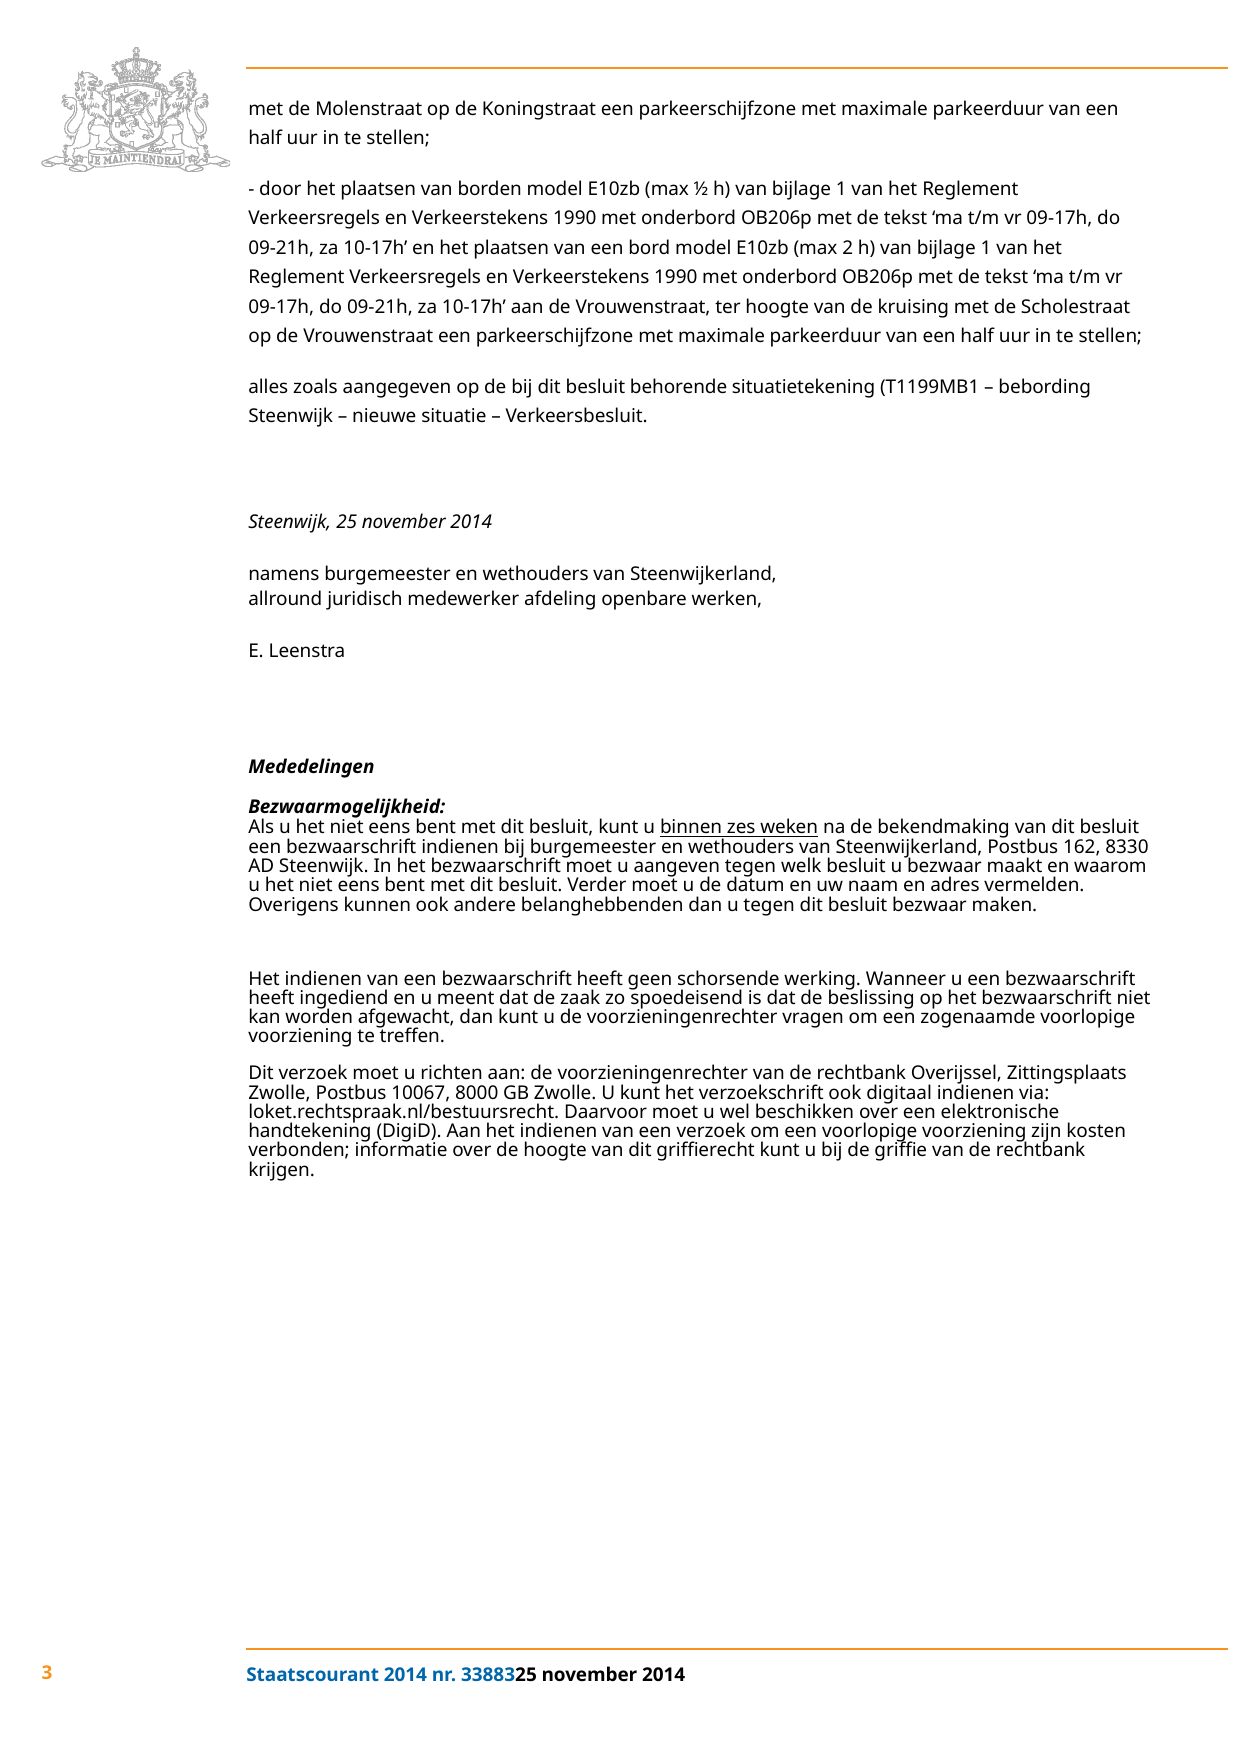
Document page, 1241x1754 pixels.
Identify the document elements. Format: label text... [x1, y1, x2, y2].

picture [41, 47, 231, 172]
text namens burgemeester en wethouders van Steenwijkerland, [248, 560, 1152, 586]
text allround juridisch medewerker afdeling openbare werken, [248, 586, 1152, 611]
text - door het plaatsen van borden model E10zb (max ½ h) van bijlage 1 van het Reglement Verkeersregels en Verkeerstekens 1990 met onderbord OB206p met de tekst ‘ma t/m vr 09-17h, do 09-21h, za 10-17h’ en het plaatsen van een bord model E10zb (max 2 h) van bijlage 1 van het Reglement Verkeersregels en Verkeerstekens 1990 met onderbord OB206p met de tekst ‘ma t/m vr 09-17h, do 09-21h, za 10-17h’ aan de Vrouwenstraat, ter hoogte van de kruising met de Scholestraat op de Vrouwenstraat een parkeerschijfzone met maximale parkeerduur van een half uur in te stellen; [248, 175, 1152, 348]
text met de Molenstraat op de Koningstraat een parkeerschijfzone met maximale parkeerduur van een half uur in te stellen; [248, 95, 1152, 150]
text alles zoals aangegeven op de bij dit besluit behorende situatietekening (T1199MB1 – bebording Steenwijk – nieuwe situatie – Verkeersbesluit. [248, 373, 1152, 428]
text Het indienen van een bezwaarschrift heeft geen schorsende werking. Wanneer u een bezwaarschrift heeft ingediend en u meent dat de zaak zo spoedeisend is dat de beslissing op het bezwaarschrift niet kan worden afgewacht, dan kunt u de voorzieningenrechter vragen om een zogenaamde voorlopige voorziening te treffen. [248, 969, 1152, 1047]
text Dit verzoek moet u richten aan: de voorzieningenrechter van de rechtbank Overijssel, Zittingsplaats Zwolle, Postbus 10067, 8000 GB Zwolle. U kunt het verzoekschrift ook digitaal indienen via: loket.rechtspraak.nl/bestuursrecht. Daarvoor moet u wel beschikken over een elektronische handtekening (DigiD). Aan het indienen van een verzoek om een voorlopige voorziening zijn kosten verbonden; informatie over de hoogte van dit griffierecht kunt u bij de griffie van de rechtbank krijgen. [248, 1064, 1152, 1180]
text Steenwijk, 25 november 2014 [248, 508, 1152, 534]
text Bezwaarmogelijkheid: [248, 793, 1152, 818]
text Mededelingen [248, 753, 1152, 779]
text Als u het niet eens bent met dit besluit, kunt u binnen zes weken na de bekendmaking van dit besluit een bezwaarschrift indienen bij burgemeester en wethouders van Steenwijkerland, Postbus 162, 8330 AD Steenwijk. In het bezwaarschrift moet u aangeven tegen welk besluit u bezwaar maakt en waarom u het niet eens bent met dit besluit. Verder moet u de datum en uw naam en adres vermelden. Overigens kunnen ook andere belanghebbenden dan u tegen dit besluit bezwaar maken. [248, 818, 1152, 915]
text E. Leenstra [248, 637, 1152, 663]
